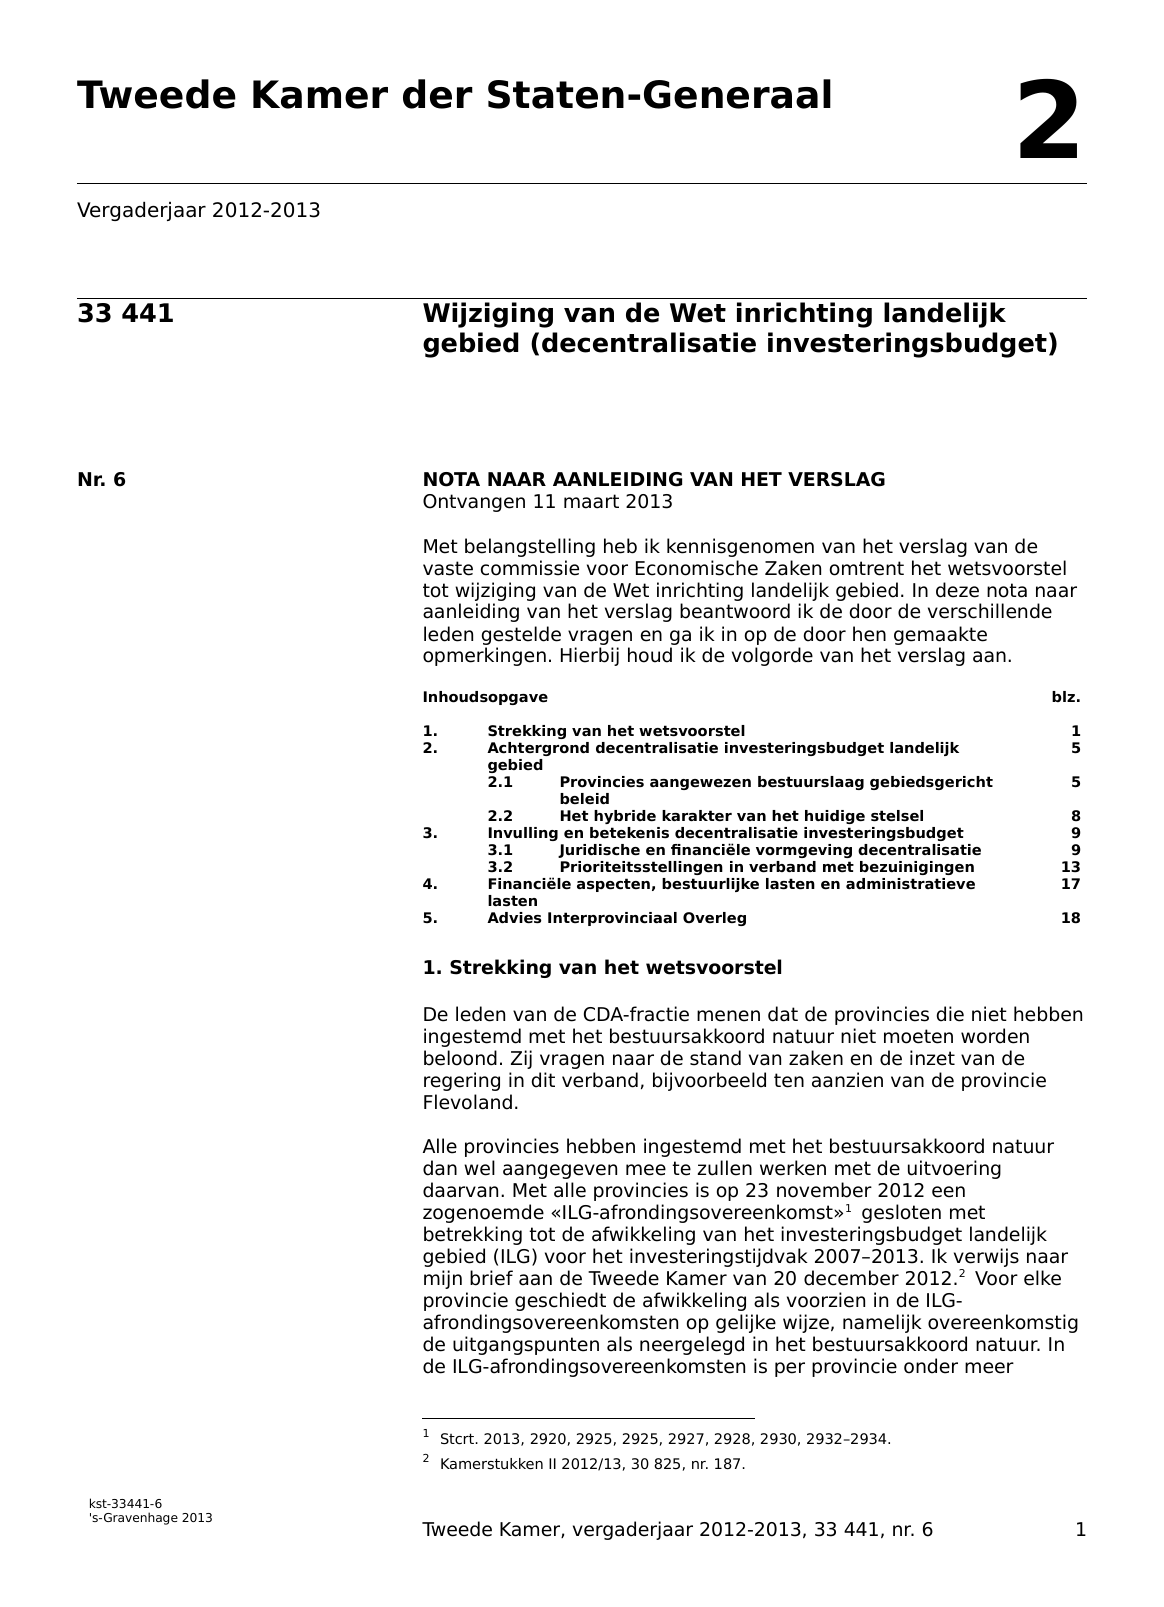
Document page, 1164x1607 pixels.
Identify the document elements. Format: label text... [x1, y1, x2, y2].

table_cell 4. [422, 876, 481, 910]
subtitle 33 441 Wijziging van de Wet inrichting landelijk gebied (decentralisatie investeringsbudget) [77, 299, 1087, 358]
table_cell 9 [1013, 825, 1087, 842]
table_cell Strekking van het wetsvoorstel [481, 723, 1013, 740]
table_cell 17 [1013, 876, 1087, 910]
text kst-33441-6 [88, 1497, 323, 1511]
table_header Inhoudsopgave [422, 689, 1013, 706]
table_cell Provincies aangewezen bestuurslaag gebiedsgericht beleid [553, 774, 1013, 808]
table_cell Achtergrond decentralisatie investeringsbudget landelijk gebied [481, 740, 1013, 774]
table_cell Het hybride karakter van het huidige stelsel [553, 808, 1013, 825]
table_header Tweede Kamer der Staten-Generaal [77, 59, 886, 183]
table_cell Advies Interprovinciaal Overleg [481, 910, 1013, 927]
table_cell [422, 808, 481, 825]
table_cell 3.1 [481, 842, 553, 859]
table_cell [1013, 706, 1087, 723]
table_cell [481, 706, 1013, 723]
table_cell 2.1 [481, 774, 553, 808]
table_cell [422, 774, 481, 808]
text Ontvangen 11 maart 2013 [422, 491, 1087, 513]
table_header 2 [886, 59, 1087, 183]
table_cell 3.2 [481, 859, 553, 876]
text Kamerstukken II 2012/13, 30 825, nr. 187. [422, 1452, 1087, 1474]
table_cell 1 [1013, 723, 1087, 740]
table_cell Invulling en betekenis decentralisatie investeringsbudget [481, 825, 1013, 842]
table_cell 5 [1013, 774, 1087, 808]
table_cell Prioriteitsstellingen in verband met bezuinigingen [553, 859, 1013, 876]
table_cell [422, 842, 481, 859]
text 's-Gravenhage 2013 [88, 1511, 323, 1525]
text Met belangstelling heb ik kennisgenomen van het verslag van de vaste commissie voor Economische Zaken omtrent het wetsvoorstel tot wijziging van de Wet inrichting landelijk gebied. In deze nota naar aanleiding van het verslag beantwoord ik de door de verschillende leden gestelde vragen en ga ik in op de door hen gemaakte opmerkingen. Hierbij houd ik de volgorde van het verslag aan. [422, 536, 1087, 667]
table_cell 2. [422, 740, 481, 774]
table_cell 2.2 [481, 808, 553, 825]
subtitle Nr. 6 NOTA NAAR AANLEIDING VAN HET VERSLAG [77, 469, 1087, 491]
table_cell Vergaderjaar 2012-2013 [77, 184, 1087, 298]
table_cell 5 [1013, 740, 1087, 774]
subtitle 1. Strekking van het wetsvoorstel [422, 957, 1087, 979]
table_cell [422, 706, 481, 723]
text Alle provincies hebben ingestemd met het bestuursakkoord natuur dan wel aangegeven mee te zullen werken met de uitvoering daarvan. Met alle provincies is op 23 november 2012 een zogenoemde «ILG-afrondingsovereenkomst» gesloten met betrekking tot de afwikkeling van het investeringsbudget landelijk gebied (ILG) voor het investeringstijdvak 2007–2013. Ik verwijs naar mijn brief aan de Tweede Kamer van 20 december 2012. Voor elke provincie geschiedt de afwikkeling als voorzien in de ILG-afrondingsovereenkomsten op gelijke wijze, namelijk overeenkomstig de uitgangspunten als neergelegd in het bestuursakkoord natuur. In de ILG-afrondingsovereenkomsten is per provincie onder meer [422, 1136, 1087, 1378]
table_cell 18 [1013, 910, 1087, 927]
table_cell 8 [1013, 808, 1087, 825]
table_cell 1. [422, 723, 481, 740]
table_header blz. [1013, 689, 1087, 706]
table_cell [422, 859, 481, 876]
text Stcrt. 2013, 2920, 2925, 2925, 2927, 2928, 2930, 2932–2934. [422, 1427, 1087, 1449]
table_cell Juridische en financiële vormgeving decentralisatie [553, 842, 1013, 859]
table_cell 5. [422, 910, 481, 927]
table_cell 13 [1013, 859, 1087, 876]
table_cell Financiële aspecten, bestuurlijke lasten en administratieve lasten [481, 876, 1013, 910]
text De leden van de CDA-fractie menen dat de provincies die niet hebben ingestemd met het bestuursakkoord natuur niet moeten worden beloond. Zij vragen naar de stand van zaken en de inzet van de regering in dit verband, bijvoorbeeld ten aanzien van de provincie Flevoland. [422, 1004, 1087, 1114]
table_cell 3. [422, 825, 481, 842]
table_cell 9 [1013, 842, 1087, 859]
